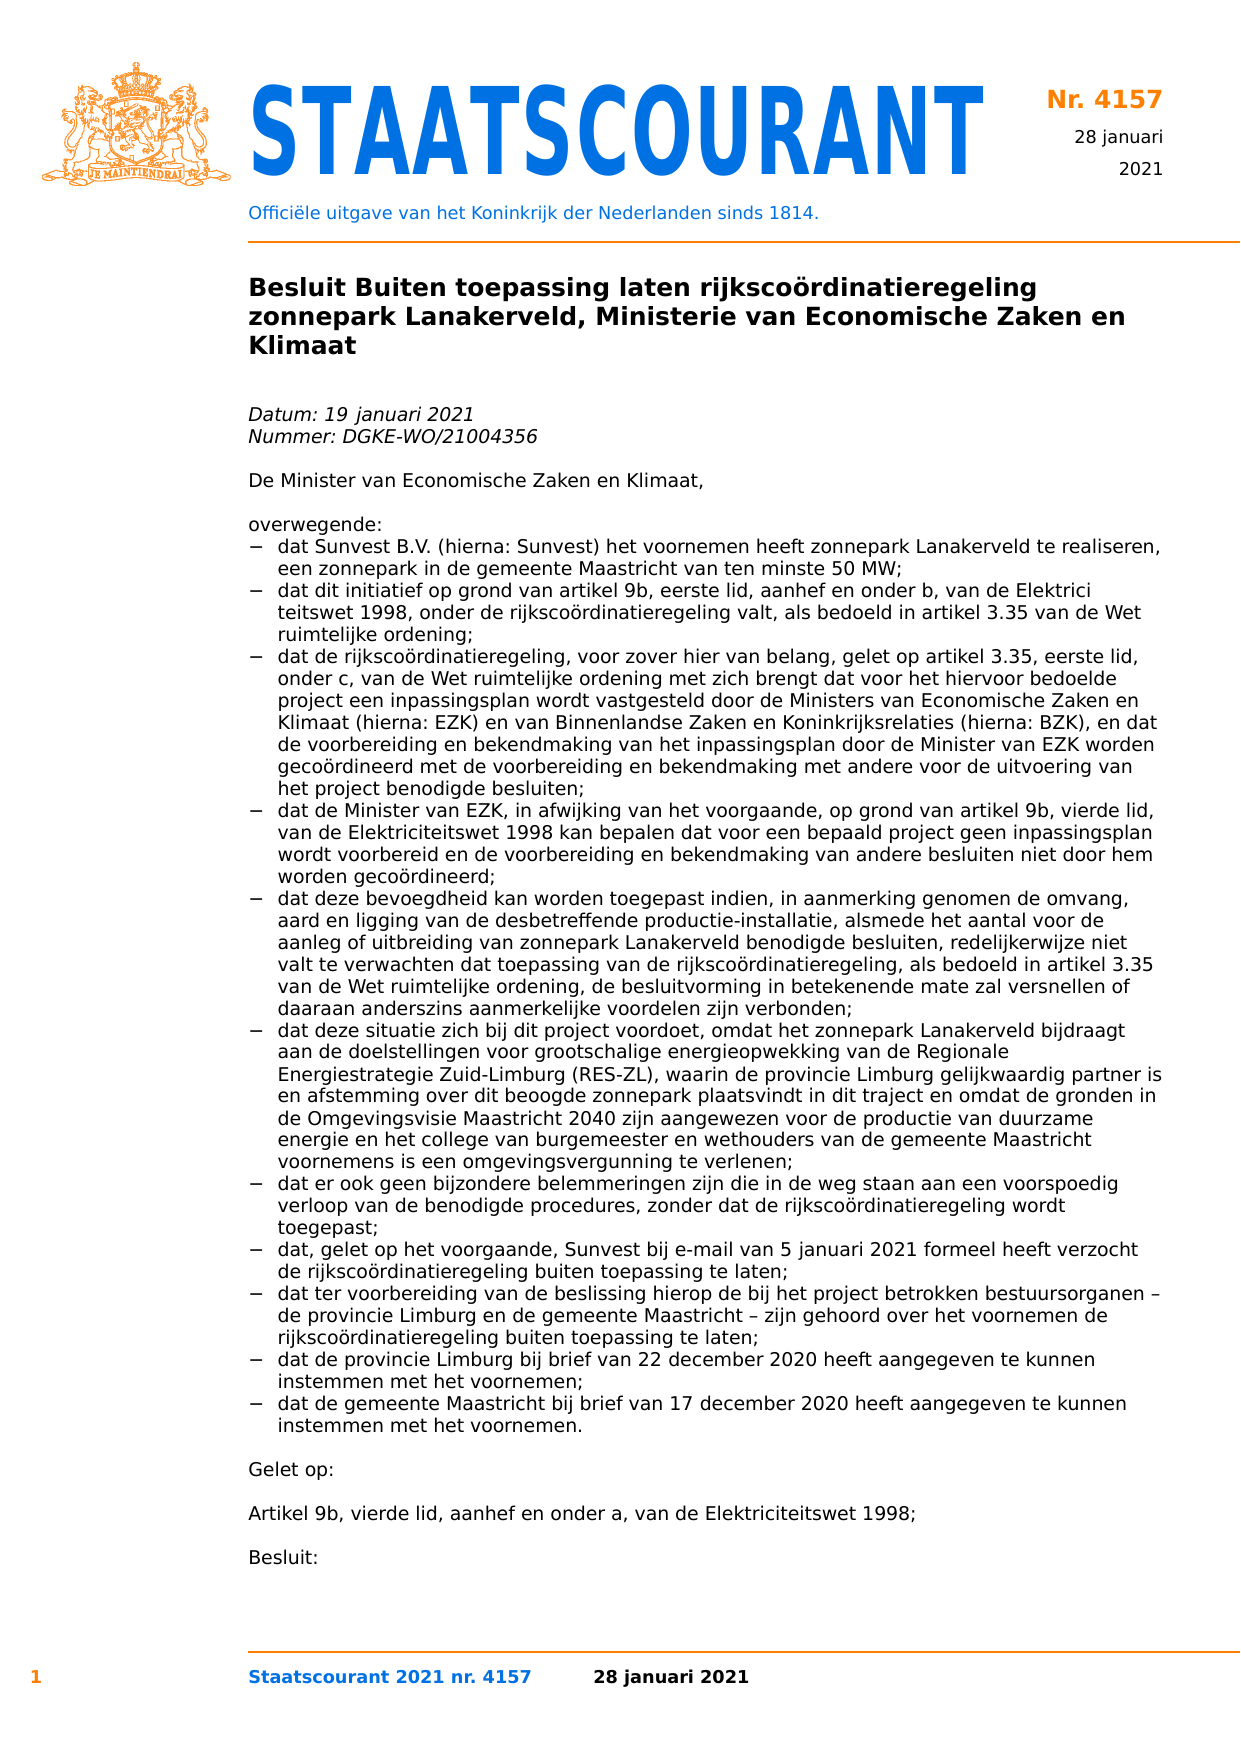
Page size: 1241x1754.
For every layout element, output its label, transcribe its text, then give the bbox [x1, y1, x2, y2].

text Datum: 19 januari 2021 [248, 404, 1163, 426]
text Artikel 9b, vierde lid, aanhef en onder a, van de Elektriciteitswet 1998; [248, 1503, 1163, 1525]
table_header Nr. 4157 [998, 62, 1240, 121]
subtitle Besluit Buiten toepassing laten rijkscoördinatieregeling zonnepark Lanakerveld, Ministerie van Economische Zaken en Klimaat [248, 273, 1163, 361]
picture [41, 62, 231, 186]
table_cell 2021 [998, 153, 1240, 203]
table_header STAATSCOURANT [248, 62, 998, 203]
text overwegende: [248, 514, 1163, 536]
text − dat ter voorbereiding van de beslissing hierop de bij het project betrokken bestuursorganen – de provincie Limburg en de gemeente Maastricht – zijn gehoord over het voornemen de rijkscoördinatieregeling buiten toepassing te laten; [248, 1283, 1163, 1349]
text − dat dit initiatief op grond van artikel 9b, eerste lid, aanhef en onder b, van de Elektrici teitswet 1998, onder de rijkscoördinatieregeling valt, als bedoeld in artikel 3.35 van de Wet ruimtelijke ordening; [248, 580, 1163, 646]
text Besluit: [248, 1547, 1163, 1569]
text − dat er ook geen bijzondere belemmeringen zijn die in de weg staan aan een voorspoedig verloop van de benodigde procedures, zonder dat de rijkscoördinatieregeling wordt toegepast; [248, 1173, 1163, 1239]
text − dat deze bevoegdheid kan worden toegepast indien, in aanmerking genomen de omvang, aard en ligging van de desbetreffende productie-installatie, alsmede het aantal voor de aanleg of uitbreiding van zonnepark Lanakerveld benodigde besluiten, redelijkerwijze niet valt te verwachten dat toepassing van de rijkscoördinatieregeling, als bedoeld in artikel 3.35 van de Wet ruimtelijke ordening, de besluitvorming in betekenende mate zal versnellen of daaraan anderszins aanmerkelijke voordelen zijn verbonden; [248, 888, 1163, 1019]
table_header [25, 62, 248, 241]
text Nummer: DGKE-WO/21004356 [248, 426, 1163, 448]
text − dat de provincie Limburg bij brief van 22 december 2020 heeft aangegeven te kunnen instemmen met het voornemen; [248, 1349, 1163, 1393]
text − dat de rijkscoördinatieregeling, voor zover hier van belang, gelet op artikel 3.35, eerste lid, onder c, van de Wet ruimtelijke ordening met zich brengt dat voor het hiervoor bedoelde project een inpassingsplan wordt vastgesteld door de Ministers van Economische Zaken en Klimaat (hierna: EZK) en van Binnenlandse Zaken en Koninkrijksrelaties (hierna: BZK), en dat de voorbereiding en bekendmaking van het inpassingsplan door de Minister van EZK worden gecoördineerd met de voorbereiding en bekendmaking met andere voor de uitvoering van het project benodigde besluiten; [248, 646, 1163, 800]
text De Minister van Economische Zaken en Klimaat, [248, 470, 1163, 492]
text − dat Sunvest B.V. (hierna: Sunvest) het voornemen heeft zonnepark Lanakerveld te realiseren, een zonnepark in de gemeente Maastricht van ten minste 50 MW; [248, 536, 1163, 580]
table_cell Officiële uitgave van het Koninkrijk der Nederlanden sinds 1814. [248, 203, 1240, 241]
text − dat de Minister van EZK, in afwijking van het voorgaande, op grond van artikel 9b, vierde lid, van de Elektriciteitswet 1998 kan bepalen dat voor een bepaald project geen inpassingsplan wordt voorbereid en de voorbereiding en bekendmaking van andere besluiten niet door hem worden gecoördineerd; [248, 800, 1163, 888]
text Gelet op: [248, 1459, 1163, 1481]
table_cell 28 januari [998, 121, 1240, 153]
text − dat de gemeente Maastricht bij brief van 17 december 2020 heeft aangegeven te kunnen instemmen met het voornemen. [248, 1393, 1163, 1437]
text − dat, gelet op het voorgaande, Sunvest bij e-mail van 5 januari 2021 formeel heeft verzocht de rijkscoördinatieregeling buiten toepassing te laten; [248, 1239, 1163, 1283]
text − dat deze situatie zich bij dit project voordoet, omdat het zonnepark Lanakerveld bijdraagt aan de doelstellingen voor grootschalige energieopwekking van de Regionale Energiestrategie Zuid-Limburg (RES-ZL), waarin de provincie Limburg gelijkwaardig partner is en afstemming over dit beoogde zonnepark plaatsvindt in dit traject en omdat de gronden in de Omgevingsvisie Maastricht 2040 zijn aangewezen voor de productie van duurzame energie en het college van burgemeester en wethouders van de gemeente Maastricht voornemens is een omgevingsvergunning te verlenen; [248, 1019, 1163, 1173]
